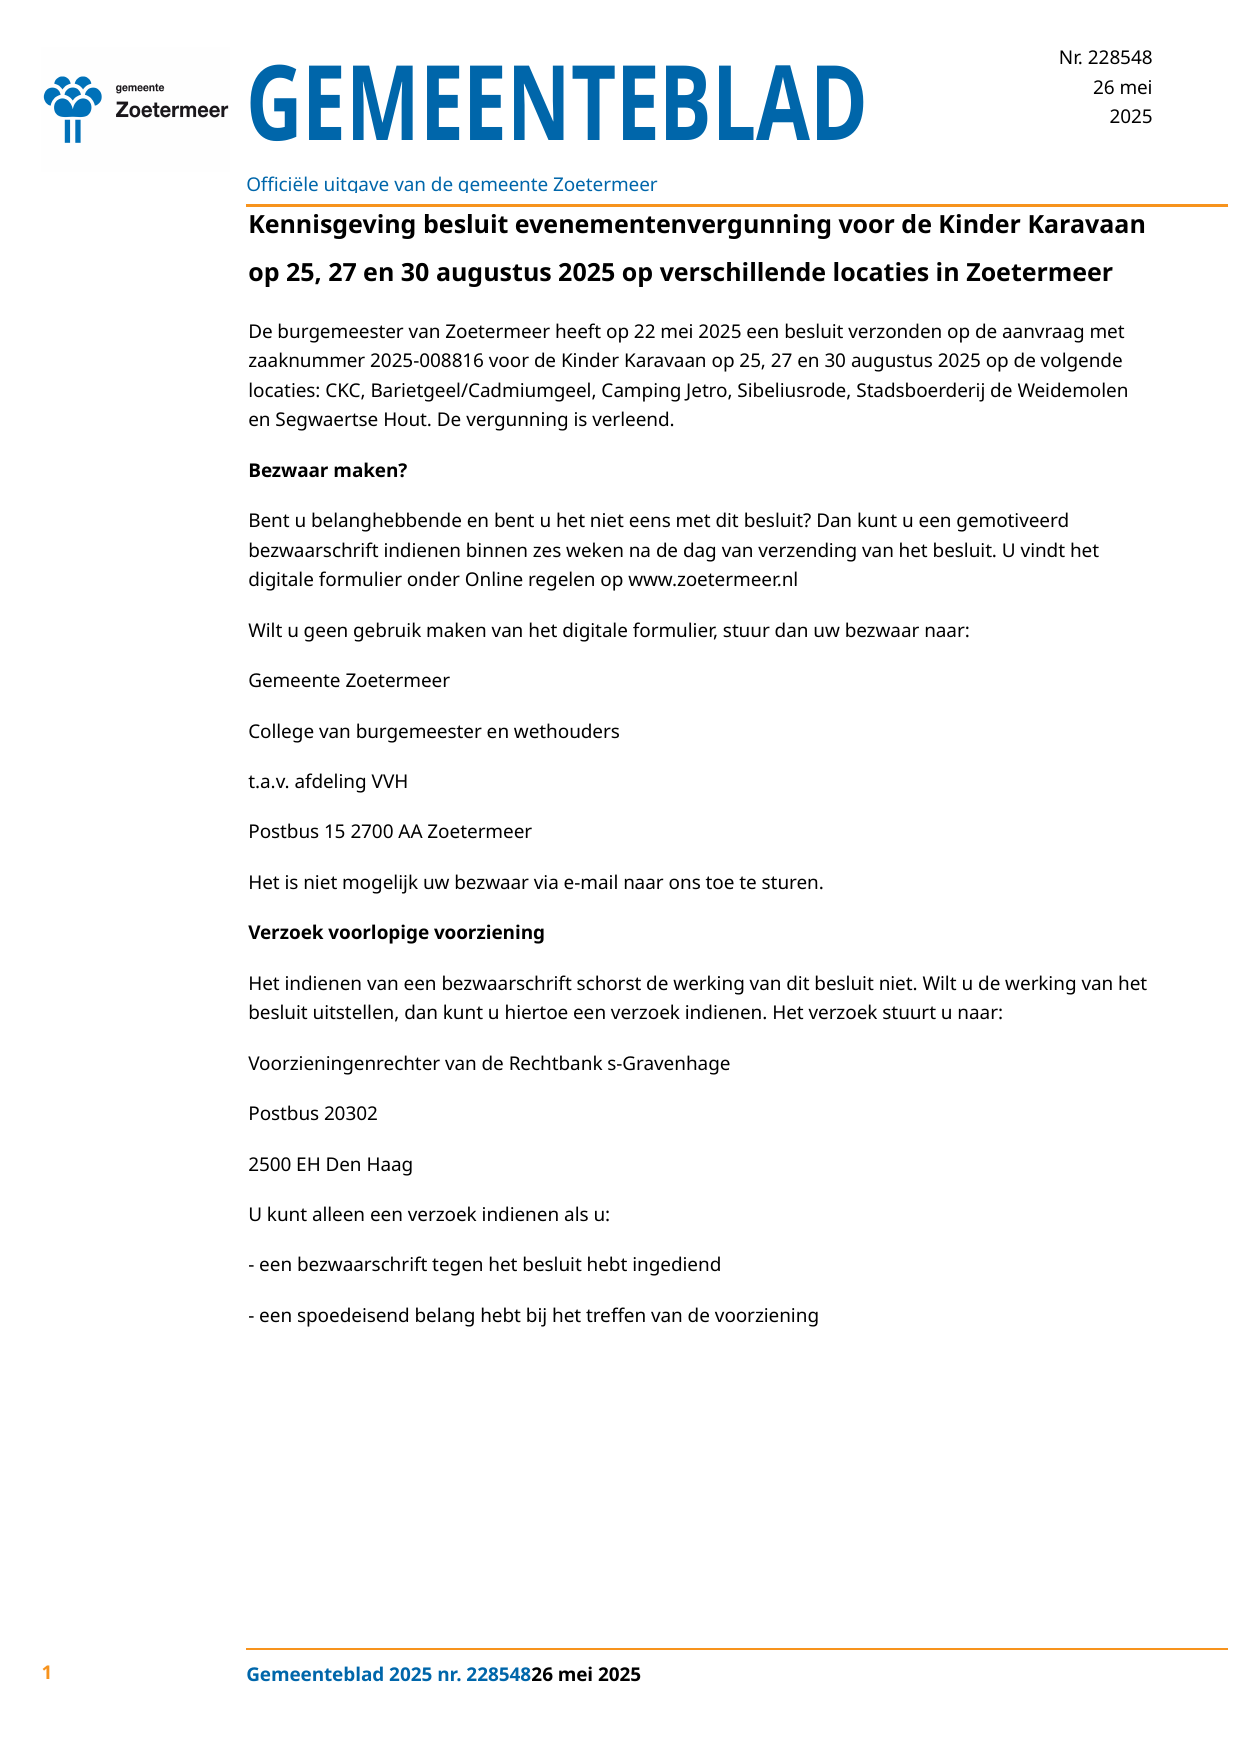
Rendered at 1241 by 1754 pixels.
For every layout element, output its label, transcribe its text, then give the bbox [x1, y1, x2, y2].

text Postbus 20302 [248, 1100, 1152, 1126]
text t.a.v. afdeling VVH [248, 768, 1152, 794]
text Bent u belanghebbende en bent u het niet eens met dit besluit? Dan kunt u een gemotiveerd bezwaarschrift indienen binnen zes weken na de dag van verzending van het besluit. U vindt het digitale formulier onder Online regelen op www.zoetermeer.nl [248, 507, 1152, 592]
text Kennisgeving besluit evenementenvergunning voor de Kinder Karavaan op 25, 27 en 30 augustus 2025 op verschillende locaties in Zoetermeer [248, 207, 1152, 288]
text Gemeente Zoetermeer [248, 667, 1152, 693]
text - een bezwaarschrift tegen het besluit hebt ingediend [248, 1252, 1152, 1277]
text - een spoedeisend belang hebt bij het treffen van de voorziening [248, 1302, 1152, 1328]
text U kunt alleen een verzoek indienen als u: [248, 1201, 1152, 1227]
text 2500 EH Den Haag [248, 1151, 1152, 1177]
text Wilt u geen gebruik maken van het digitale formulier, stuur dan uw bezwaar naar: [248, 617, 1152, 643]
text Bezwaar maken? [248, 457, 1152, 483]
text College van burgemeester en wethouders [248, 718, 1152, 744]
text Verzoek voorlopige voorziening [248, 919, 1152, 945]
text Voorzieningenrechter van de Rechtbank s-Gravenhage [248, 1050, 1152, 1076]
picture [41, 47, 231, 172]
text Postbus 15 2700 AA Zoetermeer [248, 819, 1152, 844]
text Het indienen van een bezwaarschrift schorst de werking van dit besluit niet. Wilt u de werking van het besluit uitstellen, dan kunt u hiertoe een verzoek indienen. Het verzoek stuurt u naar: [248, 970, 1152, 1025]
text Het is niet mogelijk uw bezwaar via e-mail naar ons toe te sturen. [248, 869, 1152, 895]
text De burgemeester van Zoetermeer heeft op 22 mei 2025 een besluit verzonden op de aanvraag met zaaknummer 2025-008816 voor de Kinder Karavaan op 25, 27 en 30 augustus 2025 op de volgende locaties: CKC, Barietgeel/Cadmiumgeel, Camping Jetro, Sibeliusrode, Stadsboerderij de Weidemolen en Segwaertse Hout. De vergunning is verleend. [248, 318, 1152, 432]
